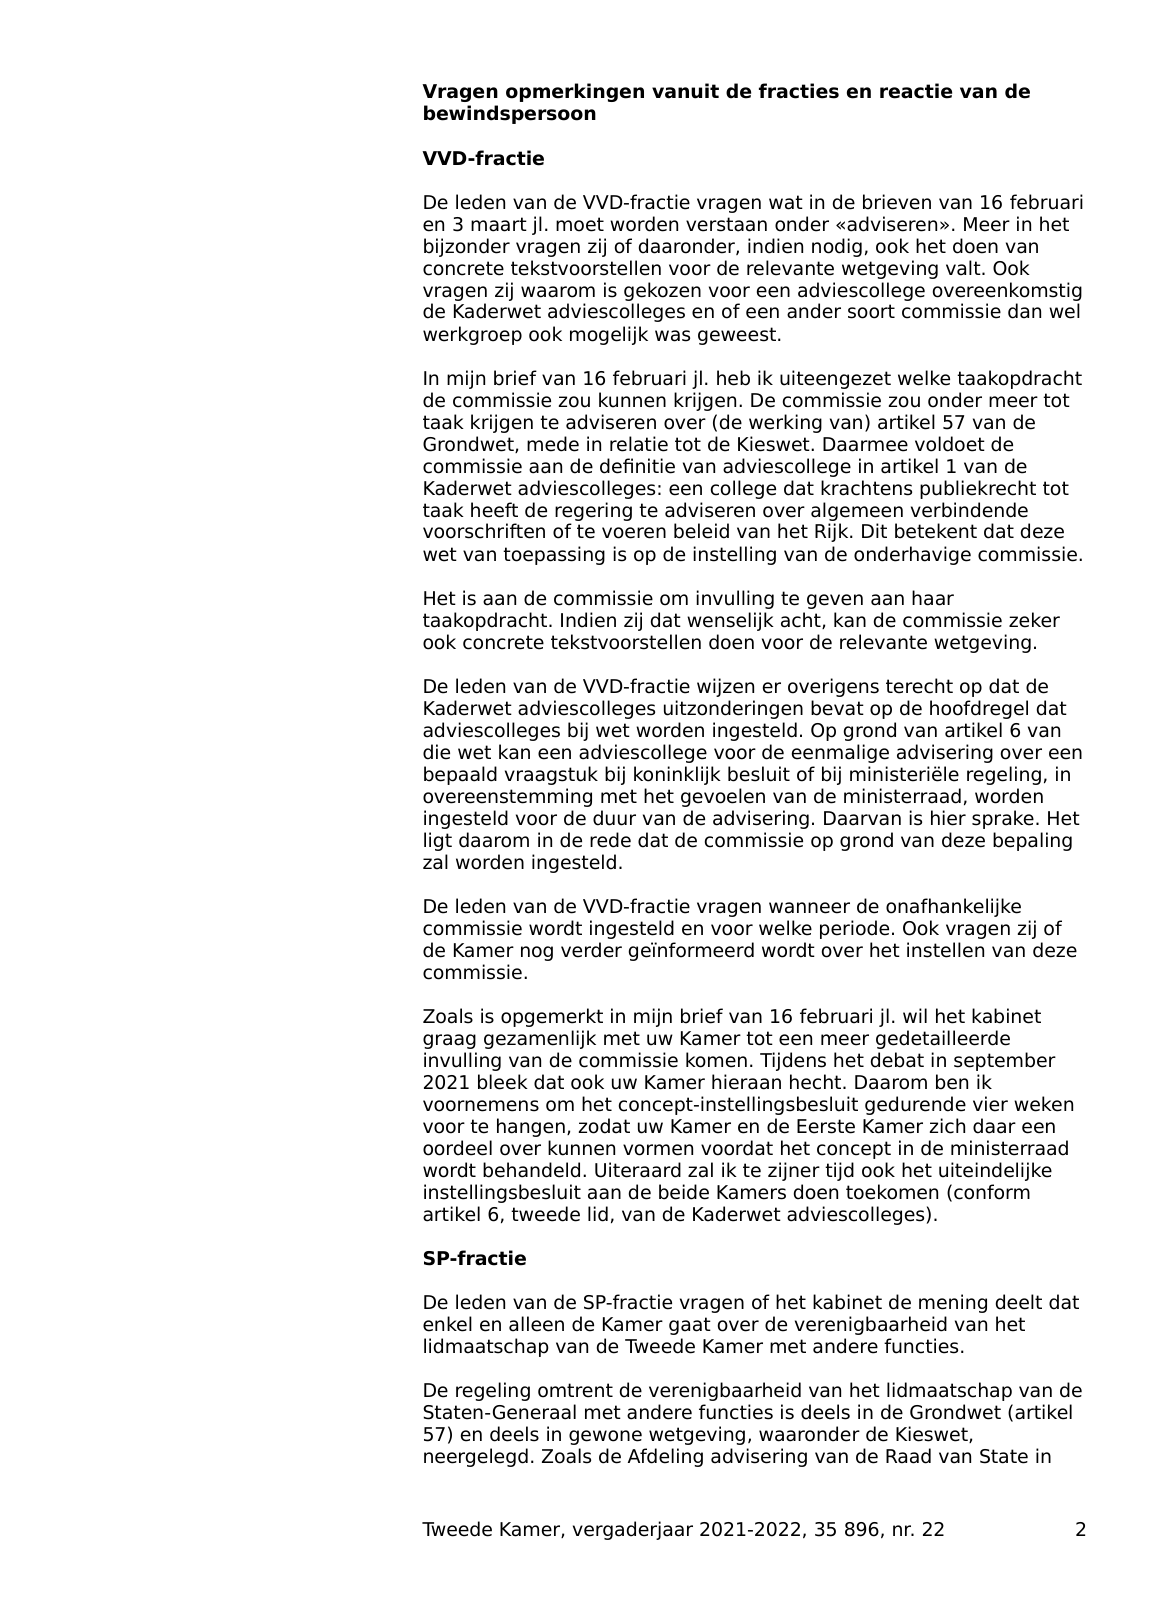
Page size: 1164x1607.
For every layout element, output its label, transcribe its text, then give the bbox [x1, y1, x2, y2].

text De regeling omtrent de verenigbaarheid van het lidmaatschap van de Staten-Generaal met andere functies is deels in de Grondwet (artikel 57) en deels in gewone wetgeving, waaronder de Kieswet, neergelegd. Zoals de Afdeling advisering van de Raad van State in [422, 1380, 1087, 1468]
text Het is aan de commissie om invulling te geven aan haar taakopdracht. Indien zij dat wenselijk acht, kan de commissie zeker ook concrete tekstvoorstellen doen voor de relevante wetgeving. [422, 588, 1087, 653]
text De leden van de VVD-fractie vragen wat in de brieven van 16 februari en 3 maart jl. moet worden verstaan onder «adviseren». Meer in het bijzonder vragen zij of daaronder, indien nodig, ook het doen van concrete tekstvoorstellen voor de relevante wetgeving valt. Ook vragen zij waarom is gekozen voor een adviescollege overeenkomstig de Kaderwet adviescolleges en of een ander soort commissie dan wel werkgroep ook mogelijk was geweest. [422, 192, 1087, 345]
text De leden van de VVD-fractie wijzen er overigens terecht op dat de Kaderwet adviescolleges uitzonderingen bevat op de hoofdregel dat adviescolleges bij wet worden ingesteld. Op grond van artikel 6 van die wet kan een adviescollege voor de eenmalige advisering over een bepaald vraagstuk bij koninklijk besluit of bij ministeriële regeling, in overeenstemming met het gevoelen van de ministerraad, worden ingesteld voor de duur van de advisering. Daarvan is hier sprake. Het ligt daarom in de rede dat de commissie op grond van deze bepaling zal worden ingesteld. [422, 676, 1087, 873]
text In mijn brief van 16 februari jl. heb ik uiteengezet welke taakopdracht de commissie zou kunnen krijgen. De commissie zou onder meer tot taak krijgen te adviseren over (de werking van) artikel 57 van de Grondwet, mede in relatie tot de Kieswet. Daarmee voldoet de commissie aan de definitie van adviescollege in artikel 1 van de Kaderwet adviescolleges: een college dat krachtens publiekrecht tot taak heeft de regering te adviseren over algemeen verbindende voorschriften of te voeren beleid van het Rijk. Dit betekent dat deze wet van toepassing is op de instelling van de onderhavige commissie. [422, 368, 1087, 565]
text Zoals is opgemerkt in mijn brief van 16 februari jl. wil het kabinet graag gezamenlijk met uw Kamer tot een meer gedetailleerde invulling van de commissie komen. Tijdens het debat in september 2021 bleek dat ook uw Kamer hieraan hecht. Daarom ben ik voornemens om het concept-instellingsbesluit gedurende vier weken voor te hangen, zodat uw Kamer en de Eerste Kamer zich daar een oordeel over kunnen vormen voordat het concept in de ministerraad wordt behandeld. Uiteraard zal ik te zijner tijd ook het uiteindelijke instellingsbesluit aan de beide Kamers doen toekomen (conform artikel 6, tweede lid, van de Kaderwet adviescolleges). [422, 1006, 1087, 1226]
text De leden van de SP-fractie vragen of het kabinet de mening deelt dat enkel en alleen de Kamer gaat over de verenigbaarheid van het lidmaatschap van de Tweede Kamer met andere functies. [422, 1292, 1087, 1358]
subtitle Vragen opmerkingen vanuit de fracties en reactie van de bewindspersoon [422, 81, 1087, 125]
text De leden van de VVD-fractie vragen wanneer de onafhankelijke commissie wordt ingesteld en voor welke periode. Ook vragen zij of de Kamer nog verder geïnformeerd wordt over het instellen van deze commissie. [422, 896, 1087, 984]
subtitle VVD-fractie [422, 147, 1087, 169]
subtitle SP-fractie [422, 1248, 1087, 1270]
